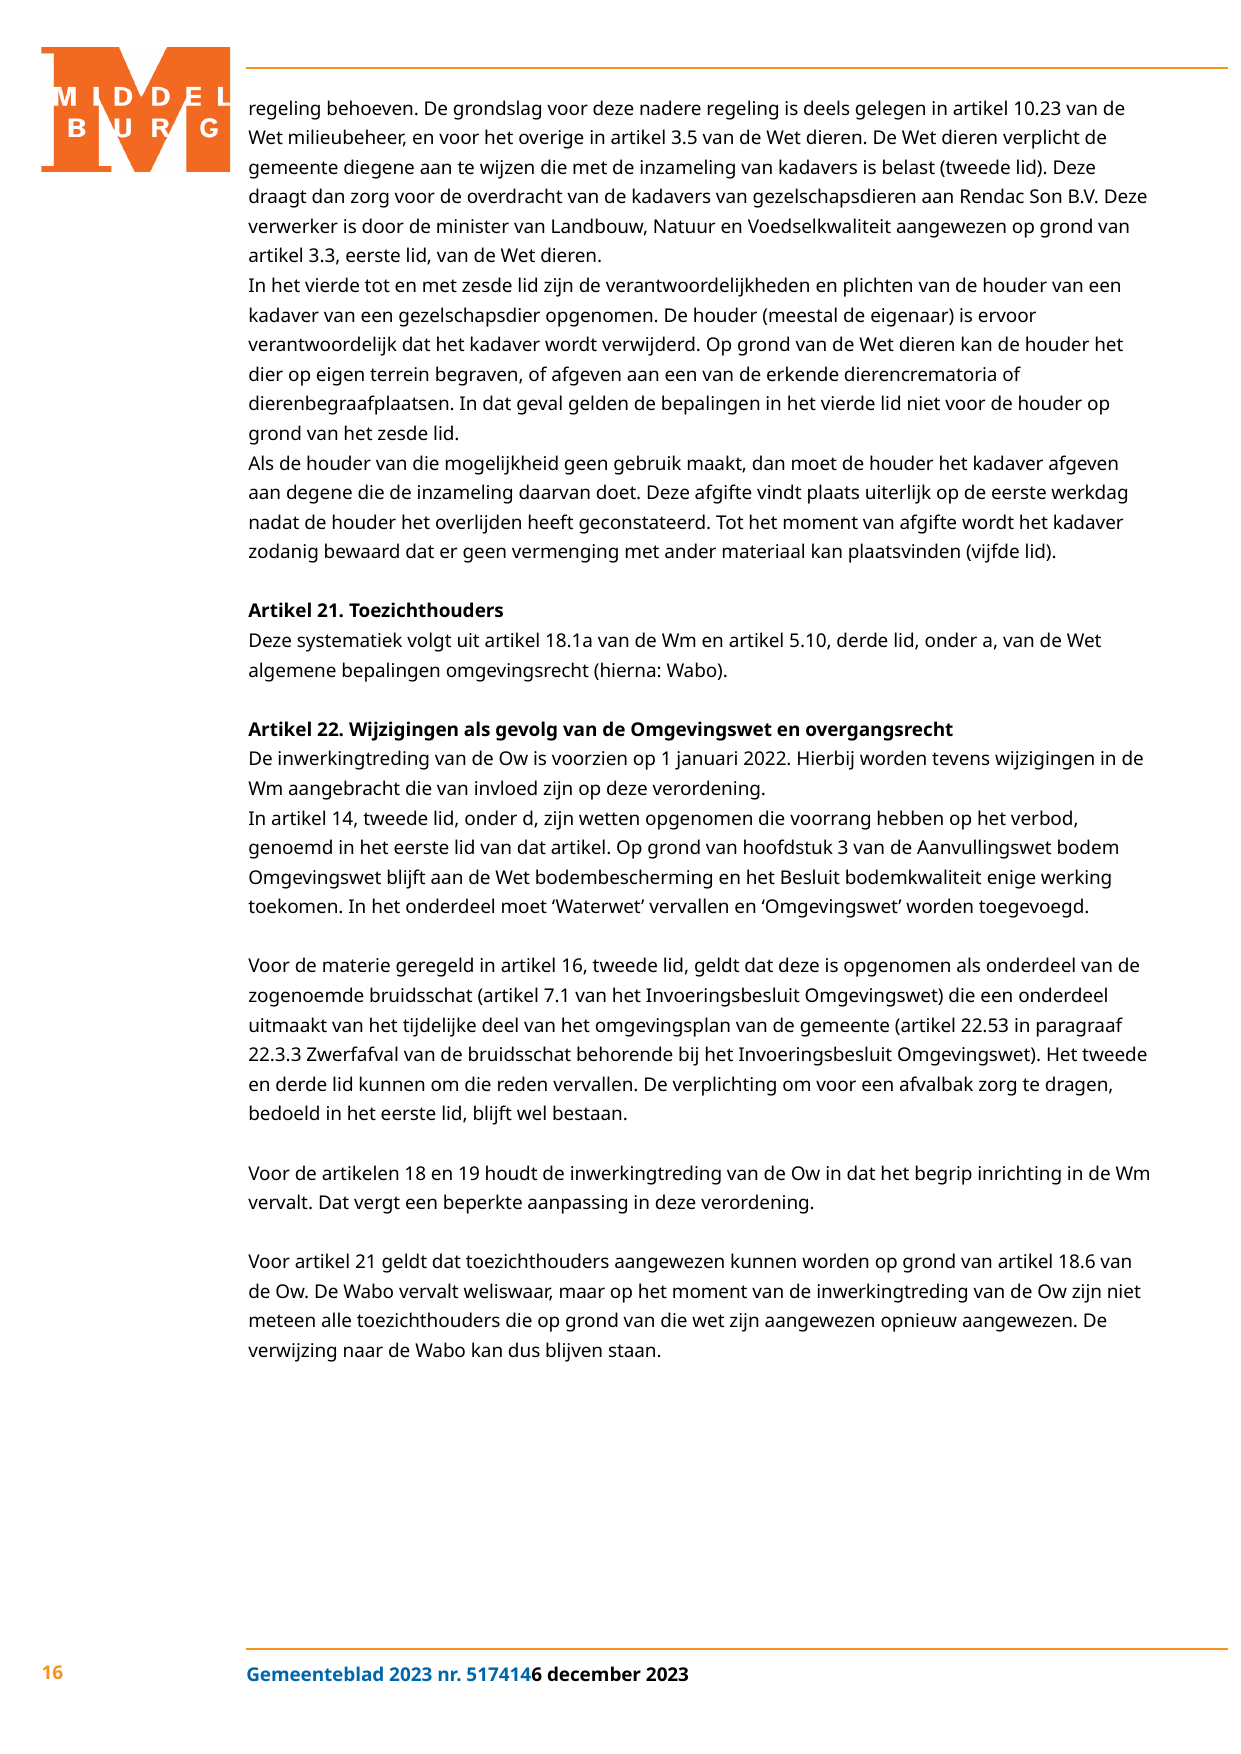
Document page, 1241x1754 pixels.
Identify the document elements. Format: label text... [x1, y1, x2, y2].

text Deze systematiek volgt uit artikel 18.1a van de Wm en artikel 5.10, derde lid, onder a, van de Wet algemene bepalingen omgevingsrecht (hierna: Wabo). [248, 627, 1152, 683]
text In het vierde tot en met zesde lid zijn de verantwoordelijkheden en plichten van de houder van een kadaver van een gezelschapsdier opgenomen. De houder (meestal de eigenaar) is ervoor verantwoordelijk dat het kadaver wordt verwijderd. Op grond van de Wet dieren kan de houder het dier op eigen terrein begraven, of afgeven aan een van de erkende dierencrematoria of dierenbegraafplaatsen. In dat geval gelden de bepalingen in het vierde lid niet voor de houder op grond van het zesde lid. [248, 272, 1152, 446]
text regeling behoeven. De grondslag voor deze nadere regeling is deels gelegen in artikel 10.23 van de Wet milieubeheer, en voor het overige in artikel 3.5 van de Wet dieren. De Wet dieren verplicht de gemeente diegene aan te wijzen die met de inzameling van kadavers is belast (tweede lid). Deze draagt dan zorg voor de overdracht van de kadavers van gezelschapsdieren aan Rendac Son B.V. Deze verwerker is door de minister van Landbouw, Natuur en Voedselkwaliteit aangewezen op grond van artikel 3.3, eerste lid, van de Wet dieren. [248, 95, 1152, 268]
text Artikel 21. Toezichthouders [248, 598, 1152, 623]
picture [41, 47, 231, 172]
text Voor de artikelen 18 en 19 houdt de inwerkingtreding van de Ow in dat het begrip inrichting in de Wm vervalt. Dat vergt een beperkte aanpassing in deze verordening. [248, 1160, 1152, 1215]
text Als de houder van die mogelijkheid geen gebruik maakt, dan moet de houder het kadaver afgeven aan degene die de inzameling daarvan doet. Deze afgifte vindt plaats uiterlijk op de eerste werkdag nadat de houder het overlijden heeft geconstateerd. Tot het moment van afgifte wordt het kadaver zodanig bewaard dat er geen vermenging met ander materiaal kan plaatsvinden (vijfde lid). [248, 450, 1152, 564]
text Voor artikel 21 geldt dat toezichthouders aangewezen kunnen worden op grond van artikel 18.6 van de Ow. De Wabo vervalt weliswaar, maar op het moment van de inwerkingtreding van de Ow zijn niet meteen alle toezichthouders die op grond van die wet zijn aangewezen opnieuw aangewezen. De verwijzing naar de Wabo kan dus blijven staan. [248, 1248, 1152, 1363]
text Voor de materie geregeld in artikel 16, tweede lid, geldt dat deze is opgenomen als onderdeel van de zogenoemde bruidsschat (artikel 7.1 van het Invoeringsbesluit Omgevingswet) die een onderdeel uitmaakt van het tijdelijke deel van het omgevingsplan van de gemeente (artikel 22.53 in paragraaf 22.3.3 Zwerfafval van de bruidsschat behorende bij het Invoeringsbesluit Omgevingswet). Het tweede en derde lid kunnen om die reden vervallen. De verplichting om voor een afvalbak zorg te dragen, bedoeld in het eerste lid, blijft wel bestaan. [248, 953, 1152, 1126]
text De inwerkingtreding van de Ow is voorzien op 1 januari 2022. Hierbij worden tevens wijzigingen in de Wm aangebracht die van invloed zijn op deze verordening. [248, 746, 1152, 801]
text In artikel 14, tweede lid, onder d, zijn wetten opgenomen die voorrang hebben op het verbod, genoemd in het eerste lid van dat artikel. Op grond van hoofdstuk 3 van de Aanvullingswet bodem Omgevingswet blijft aan de Wet bodembescherming en het Besluit bodemkwaliteit enige werking toekomen. In het onderdeel moet ‘Waterwet’ vervallen en ‘Omgevingswet’ worden toegevoegd. [248, 805, 1152, 919]
text Artikel 22. Wijzigingen als gevolg van de Omgevingswet en overgangsrecht [248, 716, 1152, 742]
